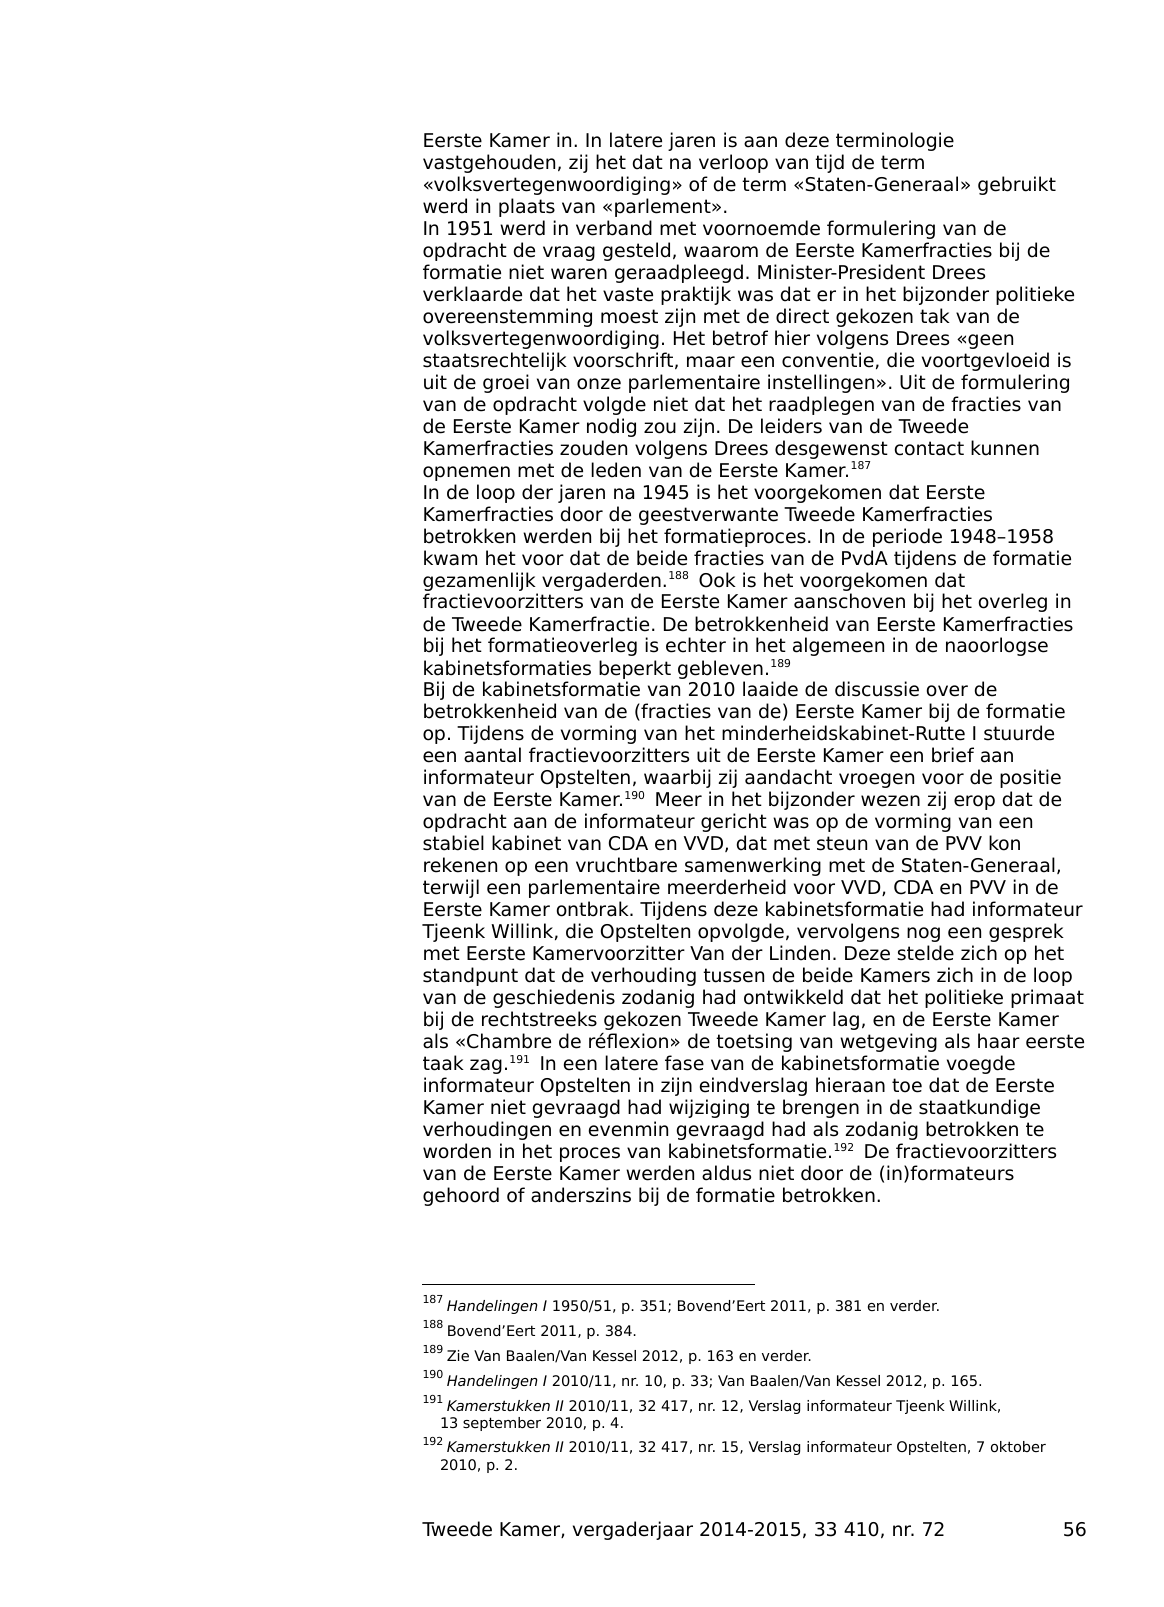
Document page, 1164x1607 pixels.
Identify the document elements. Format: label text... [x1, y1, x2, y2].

text Handelingen I 1950/51, p. 351; Bovend’Eert 2011, p. 381 en verder. [422, 1293, 1087, 1316]
text Kamerstukken II 2010/11, 32 417, nr. 15, Verslag informateur Opstelten, 7 oktober 2010, p. 2. [422, 1435, 1087, 1474]
text In 1951 werd in verband met voornoemde formulering van de opdracht de vraag gesteld, waarom de Eerste Kamerfracties bij de formatie niet waren geraadpleegd. Minister-President Drees verklaarde dat het vaste praktijk was dat er in het bijzonder politieke overeenstemming moest zijn met de direct gekozen tak van de volksvertegenwoordiging. Het betrof hier volgens Drees «geen staatsrechtelijk voorschrift, maar een conventie, die voortgevloeid is uit de groei van onze parlementaire instellingen». Uit de formulering van de opdracht volgde niet dat het raadplegen van de fracties van de Eerste Kamer nodig zou zijn. De leiders van de Tweede Kamerfracties zouden volgens Drees desgewenst contact kunnen opnemen met de leden van de Eerste Kamer. [422, 218, 1087, 482]
text Bovend’Eert 2011, p. 384. [422, 1318, 1087, 1341]
text Bij de kabinetsformatie van 2010 laaide de discussie over de betrokkenheid van de (fracties van de) Eerste Kamer bij de formatie op. Tijdens de vorming van het minderheidskabinet-Rutte I stuurde een aantal fractievoorzitters uit de Eerste Kamer een brief aan informateur Opstelten, waarbij zij aandacht vroegen voor de positie van de Eerste Kamer. Meer in het bijzonder wezen zij erop dat de opdracht aan de informateur gericht was op de vorming van een stabiel kabinet van CDA en VVD, dat met steun van de PVV kon rekenen op een vruchtbare samenwerking met de Staten-Generaal, terwijl een parlementaire meerderheid voor VVD, CDA en PVV in de Eerste Kamer ontbrak. Tijdens deze kabinetsformatie had informateur Tjeenk Willink, die Opstelten opvolgde, vervolgens nog een gesprek met Eerste Kamervoorzitter Van der Linden. Deze stelde zich op het standpunt dat de verhouding tussen de beide Kamers zich in de loop van de geschiedenis zodanig had ontwikkeld dat het politieke primaat bij de rechtstreeks gekozen Tweede Kamer lag, en de Eerste Kamer als «Chambre de réflexion» de toetsing van wetgeving als haar eerste taak zag. In een latere fase van de kabinetsformatie voegde informateur Opstelten in zijn eindverslag hieraan toe dat de Eerste Kamer niet gevraagd had wijziging te brengen in de staatkundige verhoudingen en evenmin gevraagd had als zodanig betrokken te worden in het proces van kabinetsformatie. De fractievoorzitters van de Eerste Kamer werden aldus niet door de (in)formateurs gehoord of anderszins bij de formatie betrokken. [422, 679, 1087, 1207]
text Zie Van Baalen/Van Kessel 2012, p. 163 en verder. [422, 1343, 1087, 1366]
text Kamerstukken II 2010/11, 32 417, nr. 12, Verslag informateur Tjeenk Willink, 13 september 2010, p. 4. [422, 1393, 1087, 1432]
text In de loop der jaren na 1945 is het voorgekomen dat Eerste Kamerfracties door de geestverwante Tweede Kamerfracties betrokken werden bij het formatieproces. In de periode 1948–1958 kwam het voor dat de beide fracties van de PvdA tijdens de formatie gezamenlijk vergaderden. Ook is het voorgekomen dat fractievoorzitters van de Eerste Kamer aanschoven bij het overleg in de Tweede Kamerfractie. De betrokkenheid van Eerste Kamerfracties bij het formatieoverleg is echter in het algemeen in de naoorlogse kabinetsformaties beperkt gebleven. [422, 482, 1087, 679]
text Handelingen I 2010/11, nr. 10, p. 33; Van Baalen/Van Kessel 2012, p. 165. [422, 1368, 1087, 1391]
text Eerste Kamer in. In latere jaren is aan deze terminologie vastgehouden, zij het dat na verloop van tijd de term «volksvertegenwoordiging» of de term «Staten-Generaal» gebruikt werd in plaats van «parlement». [422, 130, 1087, 218]
